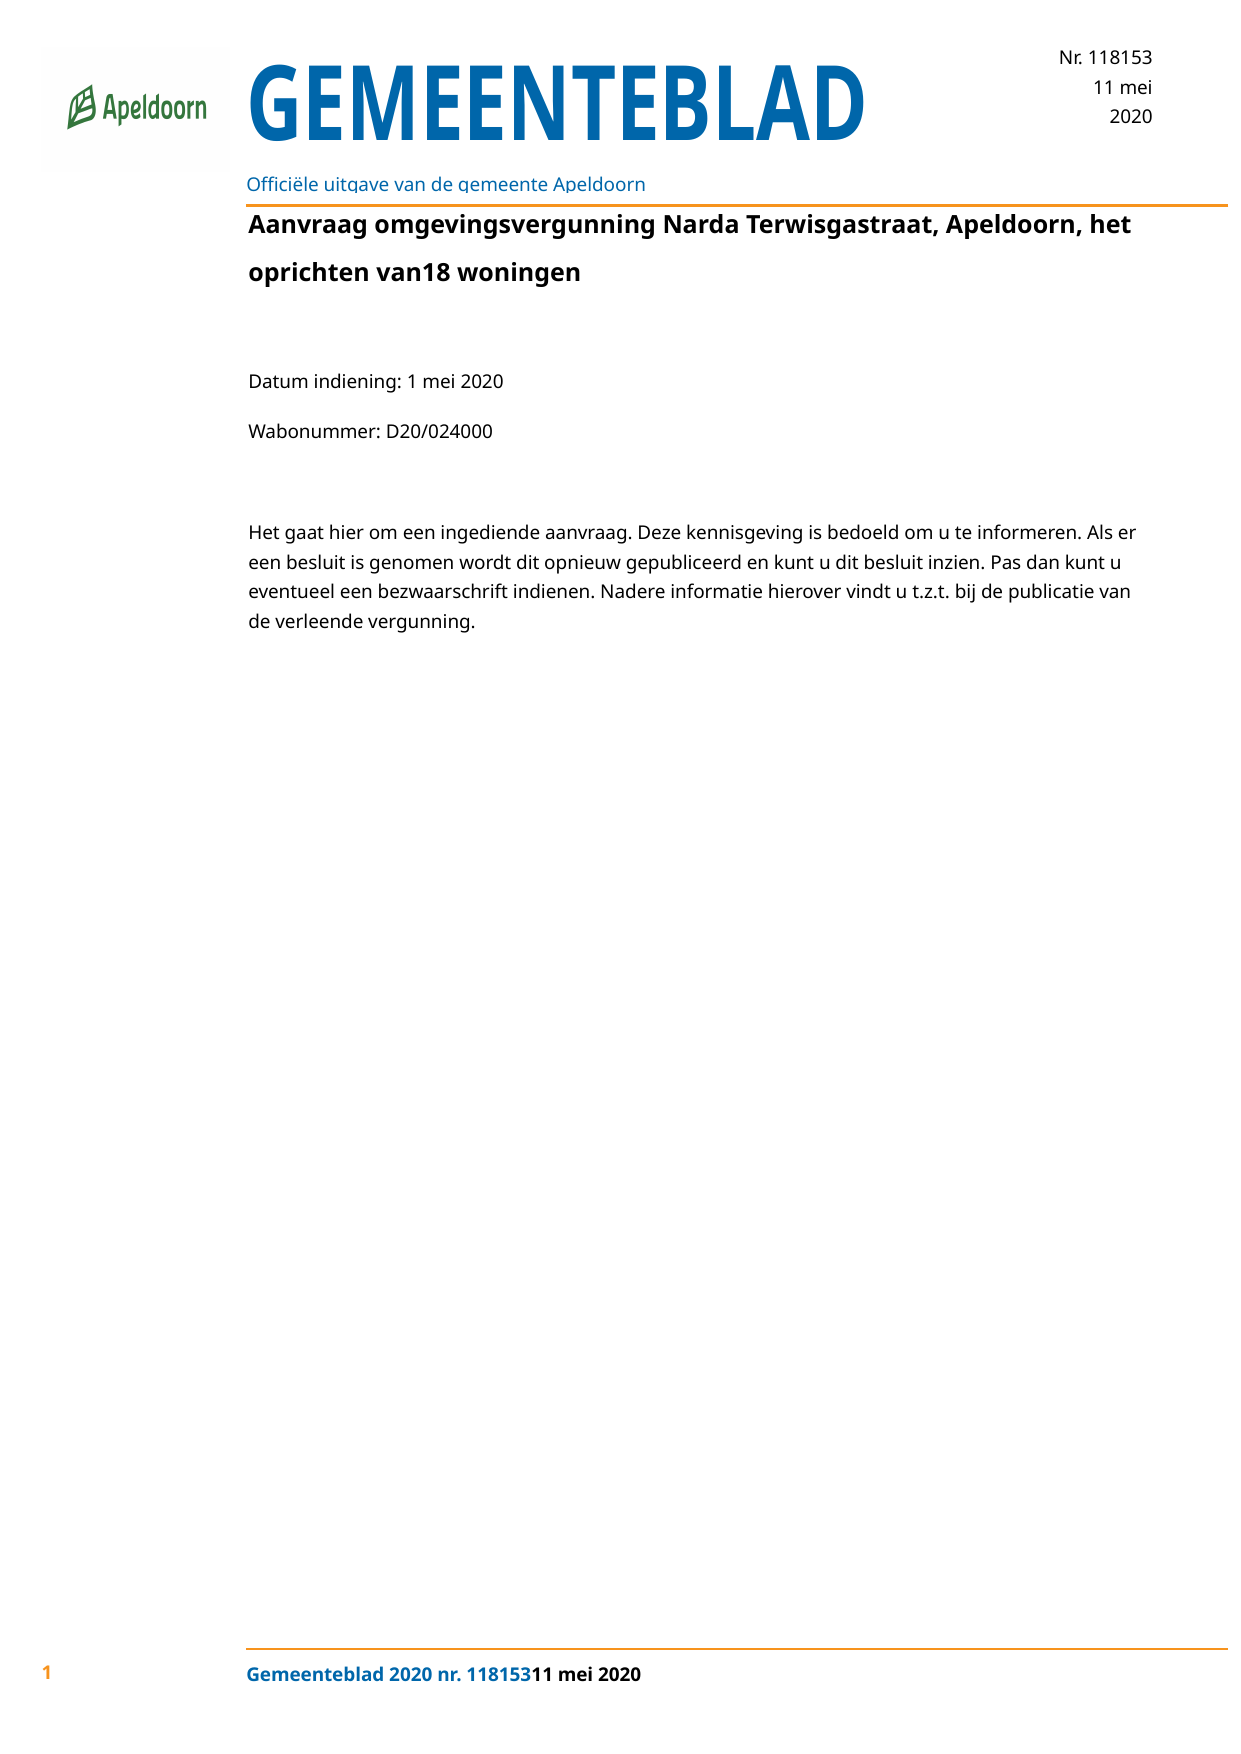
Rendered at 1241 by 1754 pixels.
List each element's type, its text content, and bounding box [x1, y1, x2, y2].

text Het gaat hier om een ingediende aanvraag. Deze kennisgeving is bedoeld om u te informeren. Als er een besluit is genomen wordt dit opnieuw gepubliceerd en kunt u dit besluit inzien. Pas dan kunt u eventueel een bezwaarschrift indienen. Nadere informatie hierover vindt u t.z.t. bij de publicatie van de verleende vergunning. [248, 519, 1152, 634]
picture [41, 47, 231, 172]
text Aanvraag omgevingsvergunning Narda Terwisgastraat, Apeldoorn, het oprichten van18 woningen [248, 207, 1152, 288]
text Datum indiening: 1 mei 2020 [248, 368, 1152, 394]
text Wabonummer: D20/024000 [248, 419, 1152, 444]
